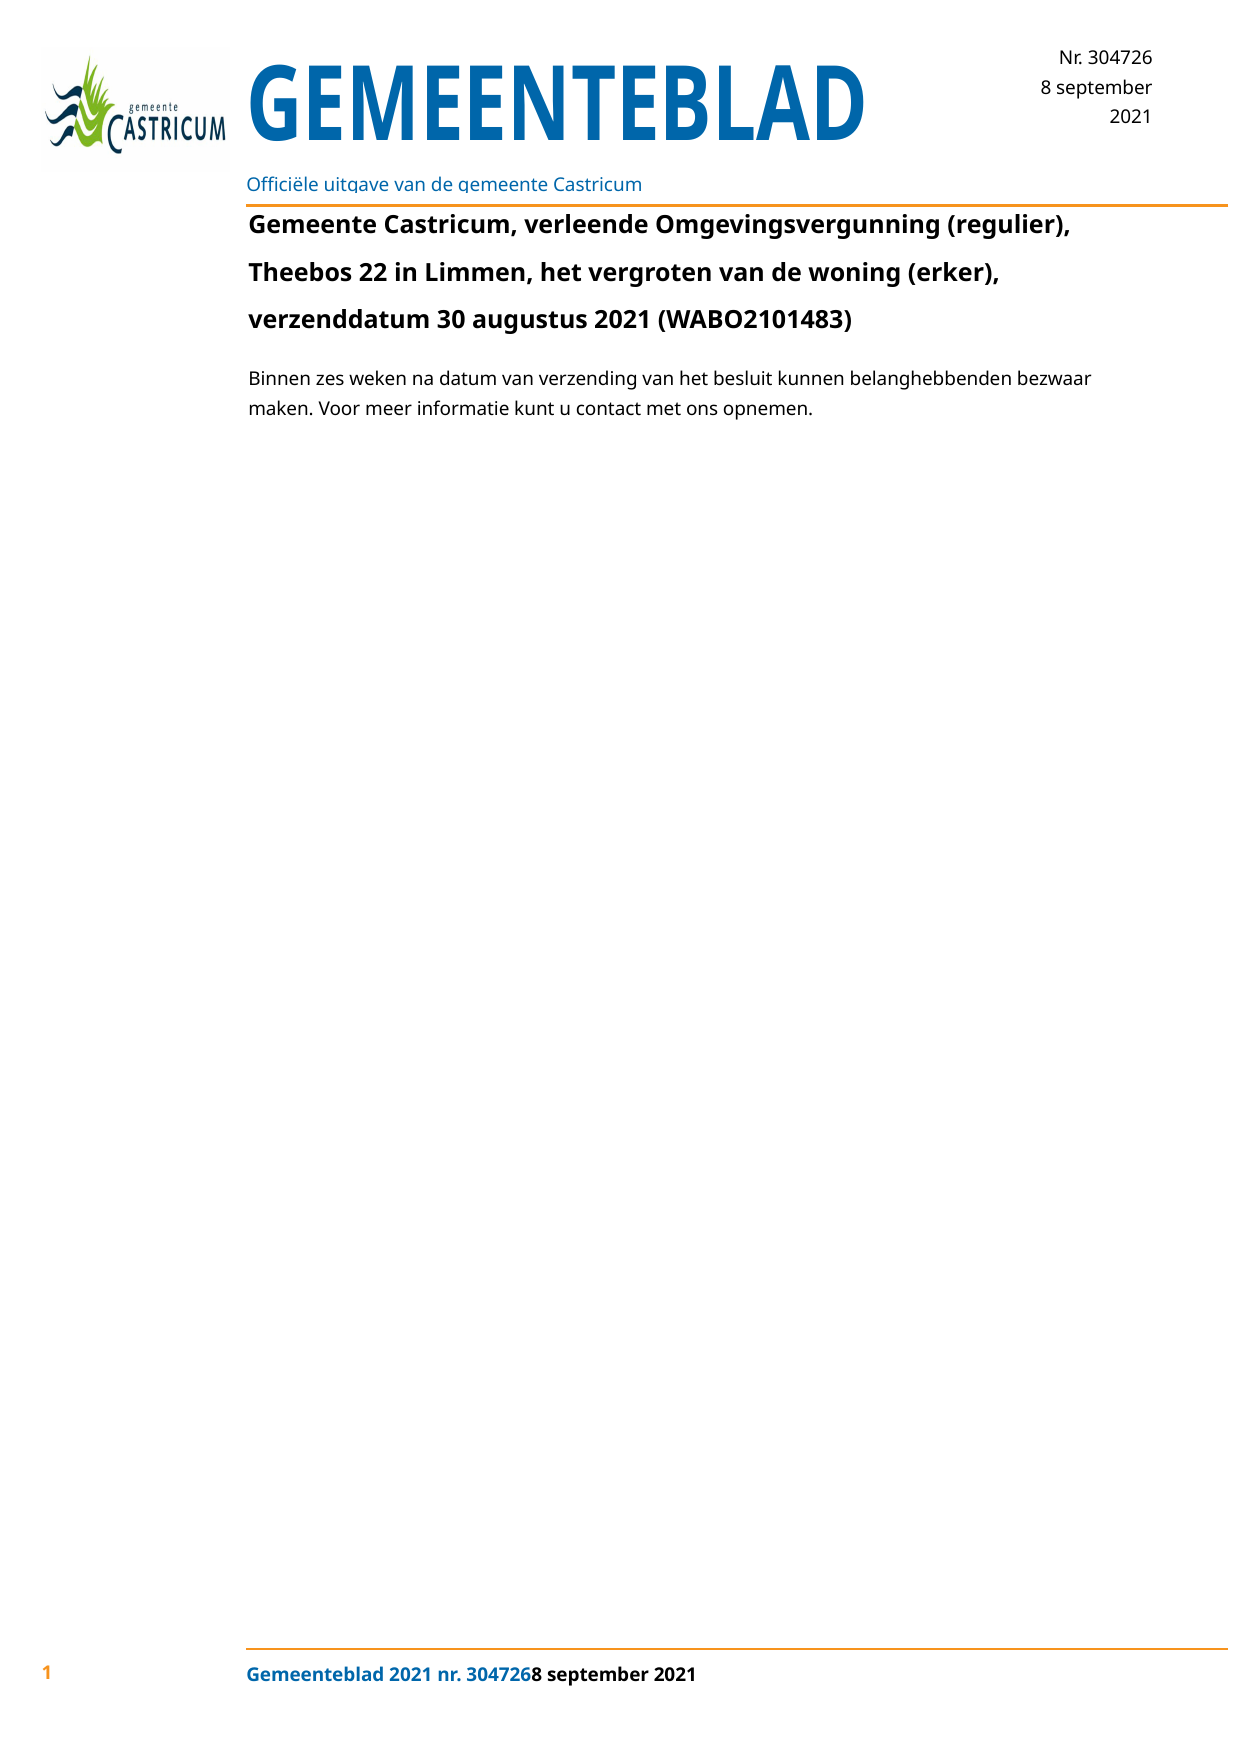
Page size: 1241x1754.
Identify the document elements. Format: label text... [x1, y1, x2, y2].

text Binnen zes weken na datum van verzending van het besluit kunnen belanghebbenden bezwaar maken. Voor meer informatie kunt u contact met ons opnemen. [248, 366, 1152, 421]
picture [41, 47, 231, 172]
text Gemeente Castricum, verleende Omgevingsvergunning (regulier), Theebos 22 in Limmen, het vergroten van de woning (erker), verzenddatum 30 augustus 2021 (WABO2101483) [248, 207, 1152, 336]
